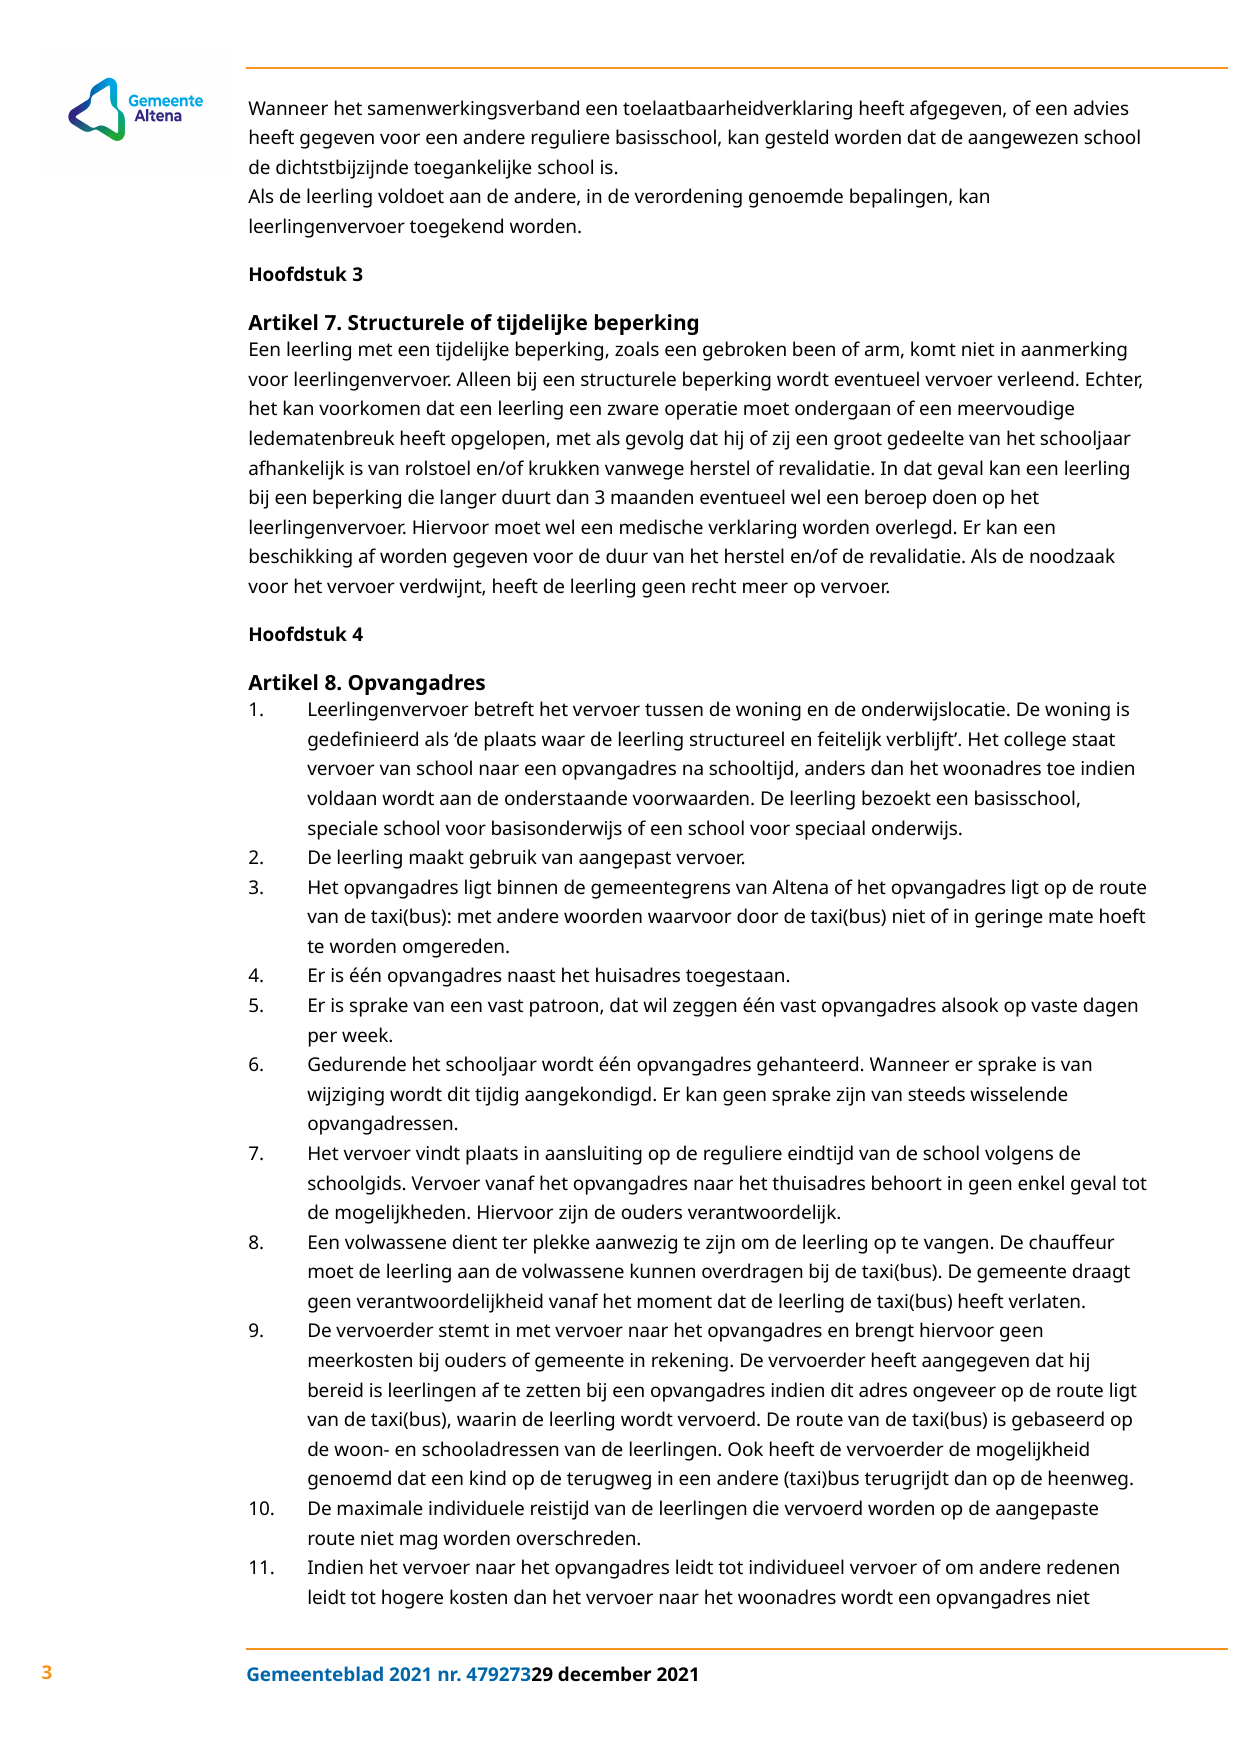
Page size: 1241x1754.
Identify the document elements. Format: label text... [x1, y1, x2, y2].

list De maximale individuele reistijd van de leerlingen die vervoerd worden op de aangepaste route niet mag worden overschreden. [248, 1495, 1152, 1551]
list Er is sprake van een vast patroon, dat wil zeggen één vast opvangadres alsook op vaste dagen per week. [248, 992, 1152, 1048]
list Het vervoer vindt plaats in aansluiting op de reguliere eindtijd van de school volgens de schoolgids. Vervoer vanaf het opvangadres naar het thuisadres behoort in geen enkel geval tot de mogelijkheden. Hiervoor zijn de ouders verantwoordelijk. [248, 1140, 1152, 1225]
picture [41, 47, 231, 172]
text Een leerling met een tijdelijke beperking, zoals een gebroken been of arm, komt niet in aanmerking voor leerlingenvervoer. Alleen bij een structurele beperking wordt eventueel vervoer verleend. Echter, het kan voorkomen dat een leerling een zware operatie moet ondergaan of een meervoudige ledematenbreuk heeft opgelopen, met als gevolg dat hij of zij een groot gedeelte van het schooljaar afhankelijk is van rolstoel en/of krukken vanwege herstel of revalidatie. In dat geval kan een leerling bij een beperking die langer duurt dan 3 maanden eventueel wel een beroep doen op het leerlingenvervoer. Hiervoor moet wel een medische verklaring worden overlegd. Er kan een beschikking af worden gegeven voor de duur van het herstel en/of de revalidatie. Als de noodzaak voor het vervoer verdwijnt, heeft de leerling geen recht meer op vervoer. [248, 336, 1152, 599]
list Er is één opvangadres naast het huisadres toegestaan. [248, 963, 1152, 988]
text Artikel 7. Structurele of tijdelijke beperking [248, 308, 1152, 336]
list Indien het vervoer naar het opvangadres leidt tot individueel vervoer of om andere redenen leidt tot hogere kosten dan het vervoer naar het woonadres wordt een opvangadres niet [248, 1554, 1152, 1610]
text Hoofdstuk 4 [248, 619, 1152, 647]
text Hoofdstuk 3 [248, 259, 1152, 287]
list Het opvangadres ligt binnen de gemeentegrens van Altena of het opvangadres ligt op de route van de taxi(bus): met andere woorden waarvoor door de taxi(bus) niet of in geringe mate hoeft te worden omgereden. [248, 874, 1152, 959]
list Gedurende het schooljaar wordt één opvangadres gehanteerd. Wanneer er sprake is van wijziging wordt dit tijdig aangekondigd. Er kan geen sprake zijn van steeds wisselende opvangadressen. [248, 1051, 1152, 1136]
list De vervoerder stemt in met vervoer naar het opvangadres en brengt hiervoor geen meerkosten bij ouders of gemeente in rekening. De vervoerder heeft aangegeven dat hij bereid is leerlingen af te zetten bij een opvangadres indien dit adres ongeveer op de route ligt van de taxi(bus), waarin de leerling wordt vervoerd. De route van de taxi(bus) is gebaseerd op de woon- en schooladressen van de leerlingen. Ook heeft de vervoerder de mogelijkheid genoemd dat een kind op de terugweg in een andere (taxi)bus terugrijdt dan op de heenweg. [248, 1318, 1152, 1491]
text Wanneer het samenwerkingsverband een toelaatbaarheidverklaring heeft afgegeven, of een advies heeft gegeven voor een andere reguliere basisschool, kan gesteld worden dat de aangewezen school de dichtstbijzijnde toegankelijke school is. [248, 95, 1152, 180]
text Als de leerling voldoet aan de andere, in de verordening genoemde bepalingen, kan leerlingenvervoer toegekend worden. [248, 183, 1152, 239]
list Een volwassene dient ter plekke aanwezig te zijn om de leerling op te vangen. De chauffeur moet de leerling aan de volwassene kunnen overdragen bij de taxi(bus). De gemeente draagt geen verantwoordelijkheid vanaf het moment dat de leerling de taxi(bus) heeft verlaten. [248, 1229, 1152, 1314]
text Artikel 8. Opvangadres [248, 668, 1152, 696]
list De leerling maakt gebruik van aangepast vervoer. [248, 844, 1152, 870]
list Leerlingenvervoer betreft het vervoer tussen de woning en de onderwijslocatie. De woning is gedefinieerd als ‘de plaats waar de leerling structureel en feitelijk verblijft’. Het college staat vervoer van school naar een opvangadres na schooltijd, anders dan het woonadres toe indien voldaan wordt aan de onderstaande voorwaarden. De leerling bezoekt een basisschool, speciale school voor basisonderwijs of een school voor speciaal onderwijs. [248, 696, 1152, 841]
